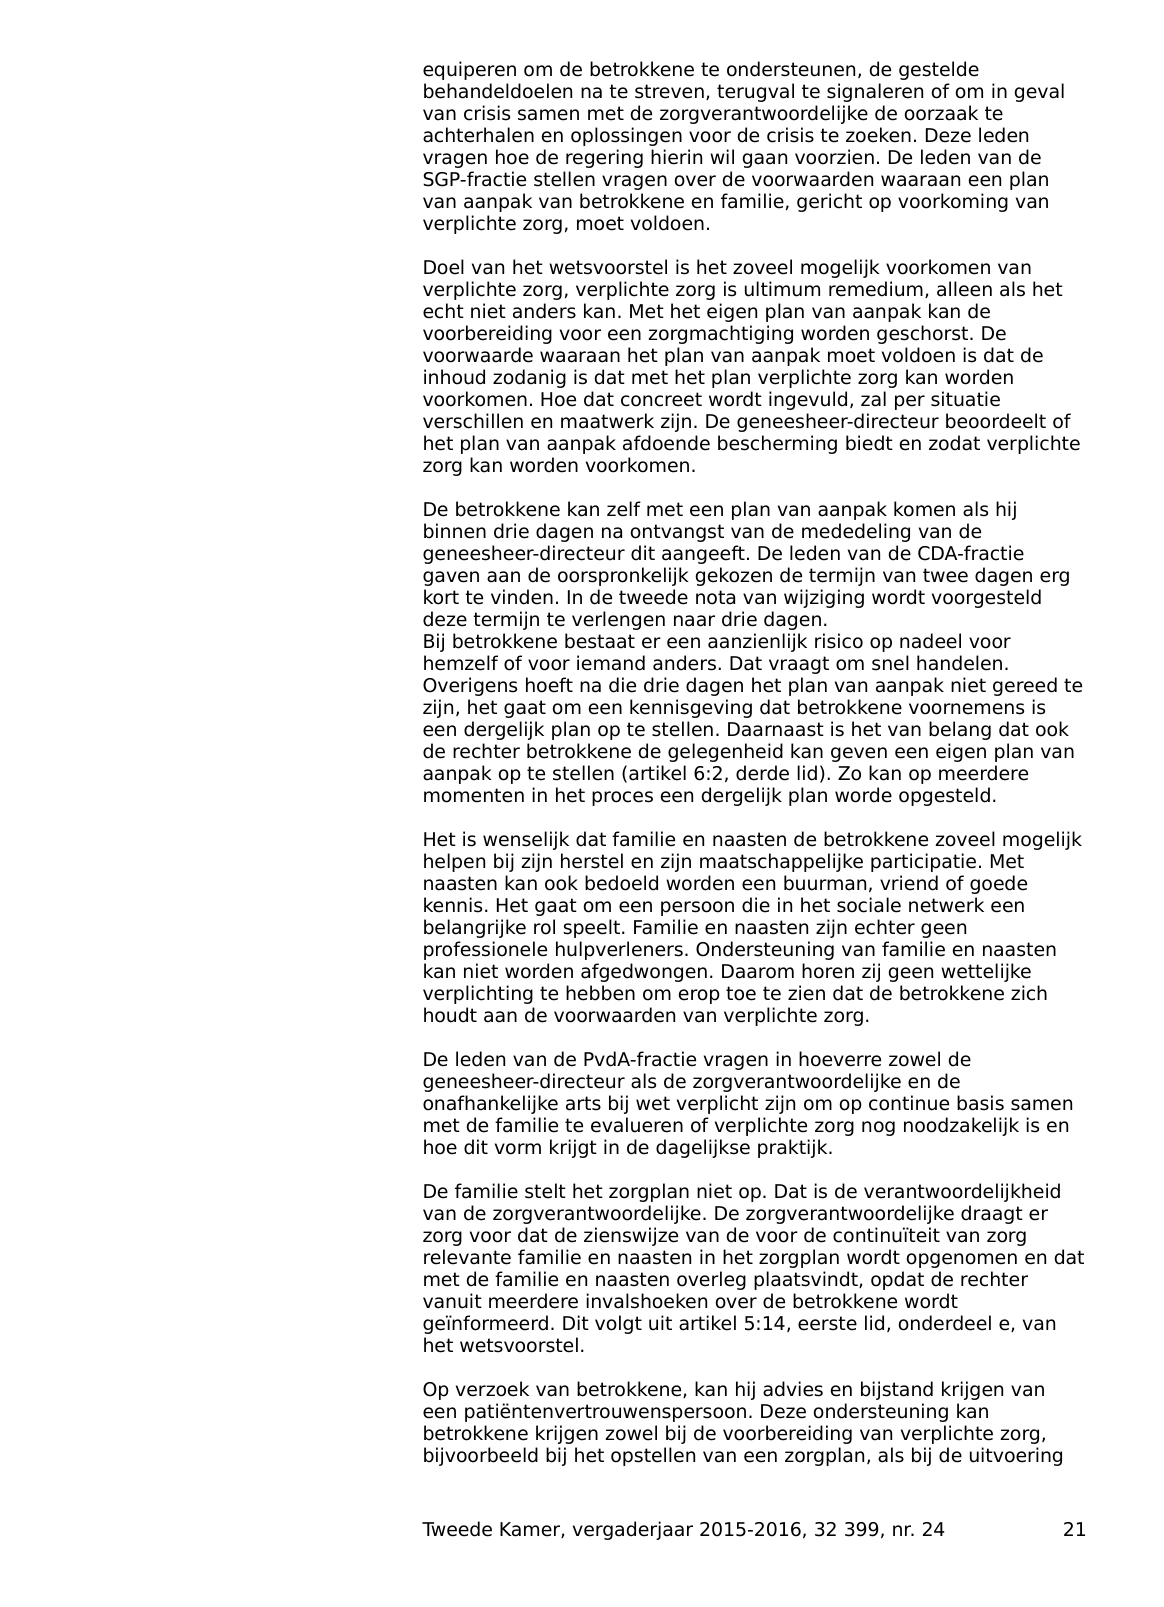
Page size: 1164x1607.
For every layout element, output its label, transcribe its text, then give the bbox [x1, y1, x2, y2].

text Op verzoek van betrokkene, kan hij advies en bijstand krijgen van een patiëntenvertrouwenspersoon. Deze ondersteuning kan betrokkene krijgen zowel bij de voorbereiding van verplichte zorg, bijvoorbeeld bij het opstellen van een zorgplan, als bij de uitvoering [422, 1379, 1087, 1467]
text Bij betrokkene bestaat er een aanzienlijk risico op nadeel voor hemzelf of voor iemand anders. Dat vraagt om snel handelen. Overigens hoeft na die drie dagen het plan van aanpak niet gereed te zijn, het gaat om een kennisgeving dat betrokkene voornemens is een dergelijk plan op te stellen. Daarnaast is het van belang dat ook de rechter betrokkene de gelegenheid kan geven een eigen plan van aanpak op te stellen (artikel 6:2, derde lid). Zo kan op meerdere momenten in het proces een dergelijk plan worde opgesteld. [422, 631, 1087, 807]
text De betrokkene kan zelf met een plan van aanpak komen als hij binnen drie dagen na ontvangst van de mededeling van de geneesheer-directeur dit aangeeft. De leden van de CDA-fractie gaven aan de oorspronkelijk gekozen de termijn van twee dagen erg kort te vinden. In de tweede nota van wijziging wordt voorgesteld deze termijn te verlengen naar drie dagen. [422, 499, 1087, 631]
text Doel van het wetsvoorstel is het zoveel mogelijk voorkomen van verplichte zorg, verplichte zorg is ultimum remedium, alleen als het echt niet anders kan. Met het eigen plan van aanpak kan de voorbereiding voor een zorgmachtiging worden geschorst. De voorwaarde waaraan het plan van aanpak moet voldoen is dat de inhoud zodanig is dat met het plan verplichte zorg kan worden voorkomen. Hoe dat concreet wordt ingevuld, zal per situatie verschillen en maatwerk zijn. De geneesheer-directeur beoordeelt of het plan van aanpak afdoende bescherming biedt en zodat verplichte zorg kan worden voorkomen. [422, 257, 1087, 477]
text De familie stelt het zorgplan niet op. Dat is de verantwoordelijkheid van de zorgverantwoordelijke. De zorgverantwoordelijke draagt er zorg voor dat de zienswijze van de voor de continuïteit van zorg relevante familie en naasten in het zorgplan wordt opgenomen en dat met de familie en naasten overleg plaatsvindt, opdat de rechter vanuit meerdere invalshoeken over de betrokkene wordt geïnformeerd. Dit volgt uit artikel 5:14, eerste lid, onderdeel e, van het wetsvoorstel. [422, 1181, 1087, 1357]
text Het is wenselijk dat familie en naasten de betrokkene zoveel mogelijk helpen bij zijn herstel en zijn maatschappelijke participatie. Met naasten kan ook bedoeld worden een buurman, vriend of goede kennis. Het gaat om een persoon die in het sociale netwerk een belangrijke rol speelt. Familie en naasten zijn echter geen professionele hulpverleners. Ondersteuning van familie en naasten kan niet worden afgedwongen. Daarom horen zij geen wettelijke verplichting te hebben om erop toe te zien dat de betrokkene zich houdt aan de voorwaarden van verplichte zorg. [422, 829, 1087, 1027]
text De leden van de PvdA-fractie vragen in hoeverre zowel de geneesheer-directeur als de zorgverantwoordelijke en de onafhankelijke arts bij wet verplicht zijn om op continue basis samen met de familie te evalueren of verplichte zorg nog noodzakelijk is en hoe dit vorm krijgt in de dagelijkse praktijk. [422, 1049, 1087, 1159]
text equiperen om de betrokkene te ondersteunen, de gestelde behandeldoelen na te streven, terugval te signaleren of om in geval van crisis samen met de zorgverantwoordelijke de oorzaak te achterhalen en oplossingen voor de crisis te zoeken. Deze leden vragen hoe de regering hierin wil gaan voorzien. De leden van de SGP-fractie stellen vragen over de voorwaarden waaraan een plan van aanpak van betrokkene en familie, gericht op voorkoming van verplichte zorg, moet voldoen. [422, 59, 1087, 235]
